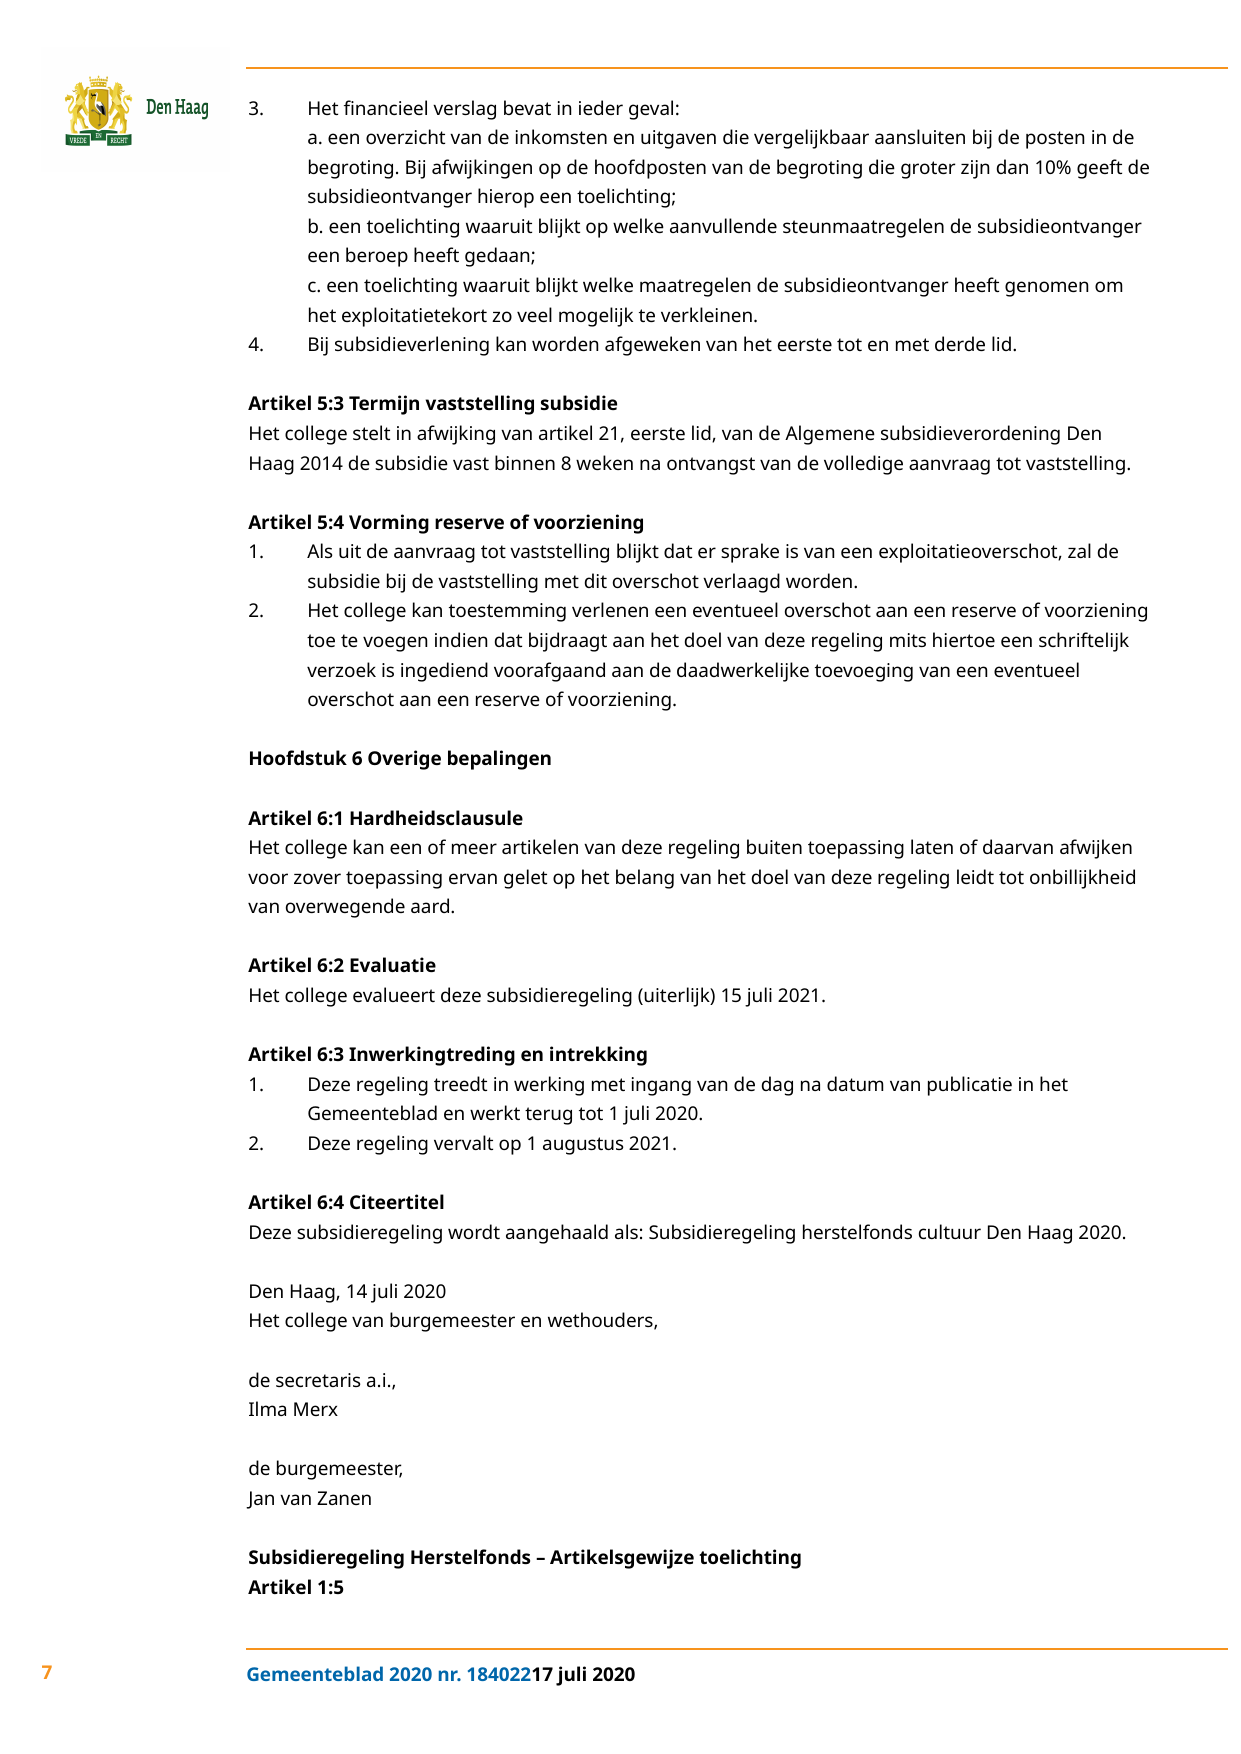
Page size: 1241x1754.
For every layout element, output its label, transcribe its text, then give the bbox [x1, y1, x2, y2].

text Het college evalueert deze subsidieregeling (uiterlijk) 15 juli 2021. [248, 982, 1152, 1008]
list Deze regeling vervalt op 1 augustus 2021. [248, 1130, 1152, 1156]
text de burgemeester, [248, 1456, 1152, 1481]
text Het college stelt in afwijking van artikel 21, eerste lid, van de Algemene subsidieverordening Den Haag 2014 de subsidie vast binnen 8 weken na ontvangst van de volledige aanvraag tot vaststelling. [248, 420, 1152, 476]
text Jan van Zanen [248, 1485, 1152, 1511]
picture [41, 47, 231, 172]
text Deze subsidieregeling wordt aangehaald als: Subsidieregeling herstelfonds cultuur Den Haag 2020. [248, 1219, 1152, 1245]
list Het college kan toestemming verlenen een eventueel overschot aan een reserve of voorziening toe te voegen indien dat bijdraagt aan het doel van deze regeling mits hiertoe een schriftelijk verzoek is ingediend voorafgaand aan de daadwerkelijke toevoeging van een eventueel overschot aan een reserve of voorziening. [248, 598, 1152, 712]
text Het college kan een of meer artikelen van deze regeling buiten toepassing laten of daarvan afwijken voor zover toepassing ervan gelet op het belang van het doel van deze regeling leidt tot onbillijkheid van overwegende aard. [248, 834, 1152, 919]
text Ilma Merx [248, 1396, 1152, 1422]
text Het college van burgemeester en wethouders, [248, 1308, 1152, 1333]
text Hoofdstuk 6 Overige bepalingen [248, 746, 1152, 771]
text Artikel 5:4 Vorming reserve of voorziening [248, 509, 1152, 535]
list Deze regeling treedt in werking met ingang van de dag na datum van publicatie in het Gemeenteblad en werkt terug tot 1 juli 2020. [248, 1071, 1152, 1126]
list b. een toelichting waaruit blijkt op welke aanvullende steunmaatregelen de subsidieontvanger een beroep heeft gedaan; [248, 213, 1152, 268]
list Het financieel verslag bevat in ieder geval: [248, 95, 1152, 121]
list a. een overzicht van de inkomsten en uitgaven die vergelijkbaar aansluiten bij de posten in de begroting. Bij afwijkingen op de hoofdposten van de begroting die groter zijn dan 10% geeft de subsidieontvanger hierop een toelichting; [248, 124, 1152, 209]
text Artikel 6:3 Inwerkingtreding en intrekking [248, 1041, 1152, 1067]
text Artikel 6:4 Citeertitel [248, 1189, 1152, 1215]
list Als uit de aanvraag tot vaststelling blijkt dat er sprake is van een exploitatieoverschot, zal de subsidie bij de vaststelling met dit overschot verlaagd worden. [248, 538, 1152, 594]
text Artikel 6:2 Evaluatie [248, 953, 1152, 978]
list c. een toelichting waaruit blijkt welke maatregelen de subsidieontvanger heeft genomen om het exploitatietekort zo veel mogelijk te verkleinen. [248, 272, 1152, 328]
list Bij subsidieverlening kan worden afgeweken van het eerste tot en met derde lid. [248, 331, 1152, 357]
text de secretaris a.i., [248, 1367, 1152, 1393]
text Artikel 5:3 Termijn vaststelling subsidie [248, 391, 1152, 416]
text Artikel 1:5 [248, 1574, 1152, 1600]
text Artikel 6:1 Hardheidsclausule [248, 805, 1152, 831]
text Subsidieregeling Herstelfonds – Artikelsgewijze toelichting [248, 1544, 1152, 1570]
text Den Haag, 14 juli 2020 [248, 1278, 1152, 1304]
